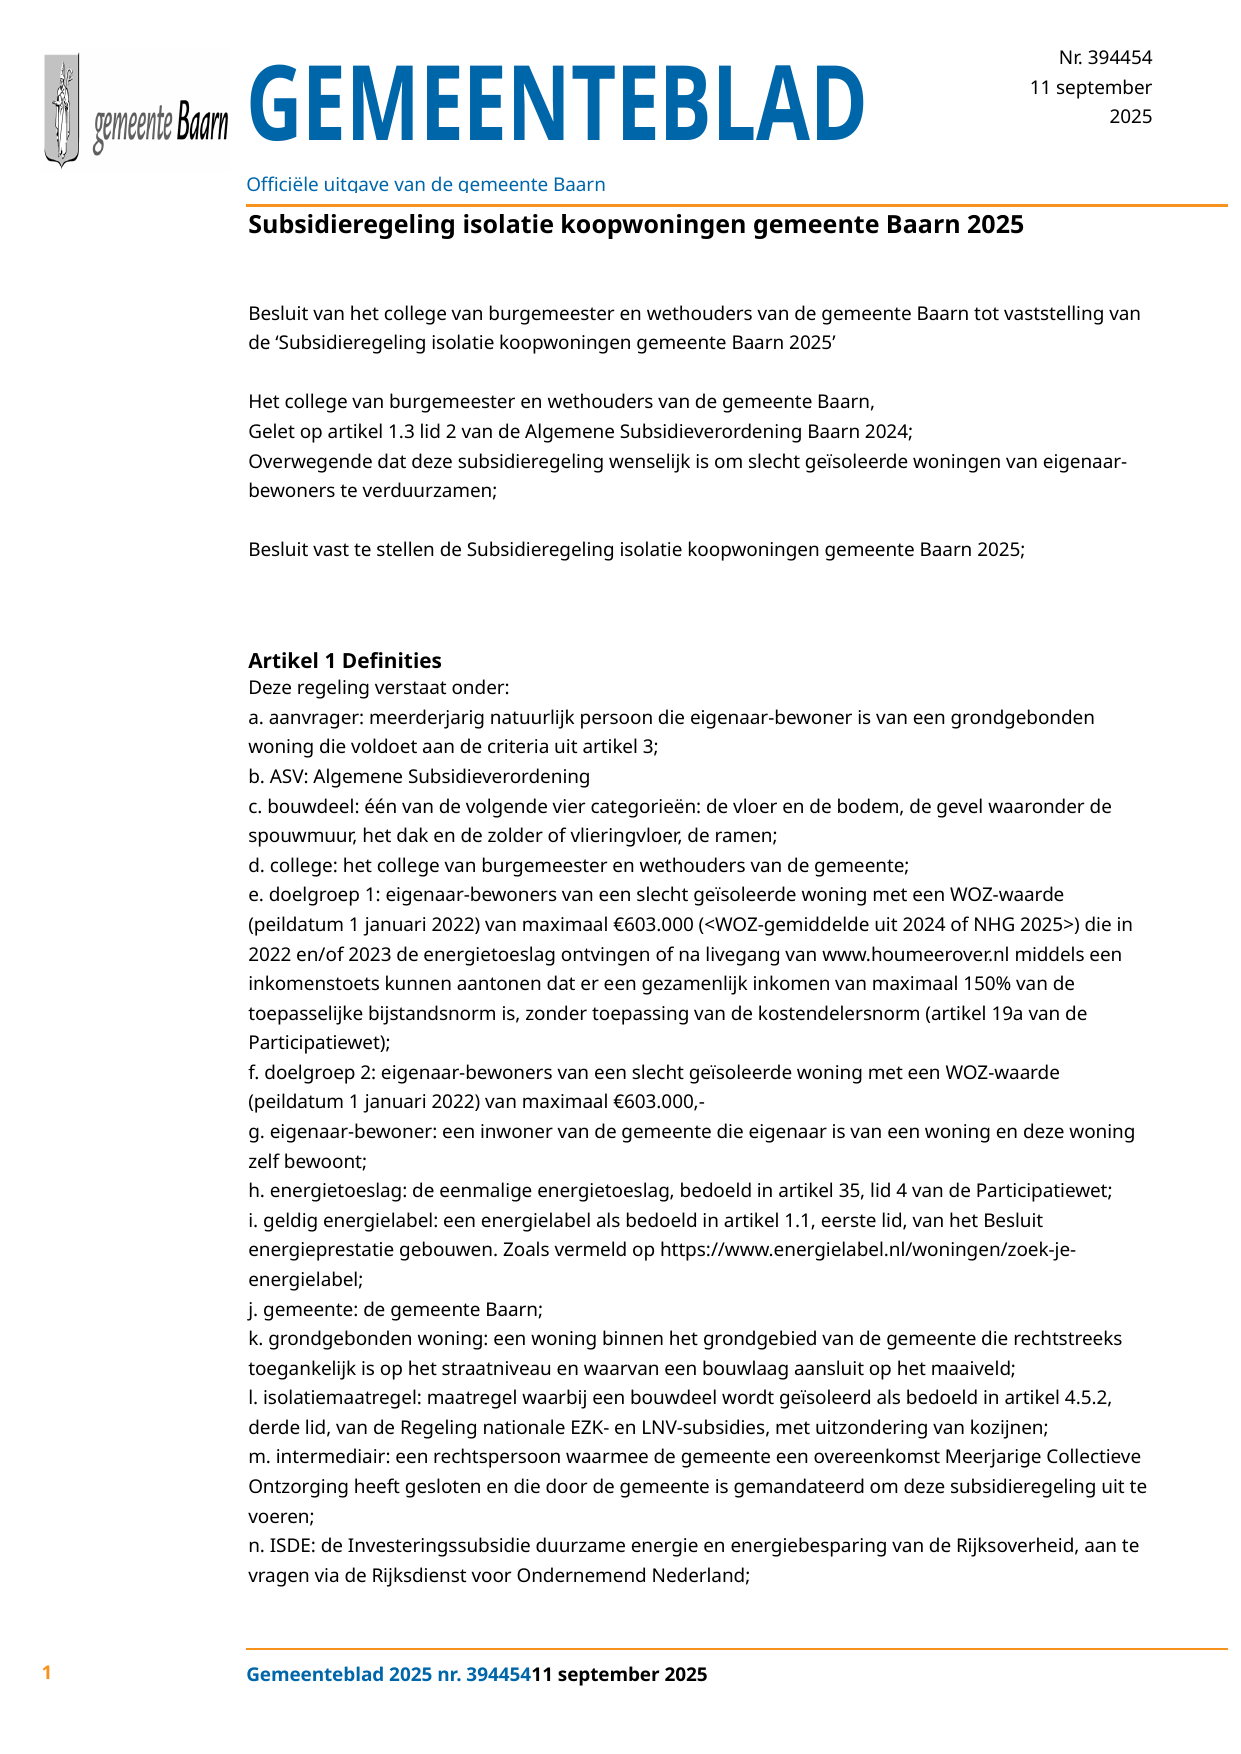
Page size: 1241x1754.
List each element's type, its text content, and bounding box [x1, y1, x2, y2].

text Overwegende dat deze subsidieregeling wenselijk is om slecht geïsoleerde woningen van eigenaar-bewoners te verduurzamen; [248, 448, 1152, 503]
text n. ISDE: de Investeringssubsidie duurzame energie en energiebesparing van de Rijksoverheid, aan te vragen via de Rijksdienst voor Ondernemend Nederland; [248, 1532, 1152, 1588]
text l. isolatiemaatregel: maatregel waarbij een bouwdeel wordt geïsoleerd als bedoeld in artikel 4.5.2, derde lid, van de Regeling nationale EZK- en LNV-subsidies, met uitzondering van kozijnen; [248, 1384, 1152, 1440]
text k. grondgebonden woning: een woning binnen het grondgebied van de gemeente die rechtstreeks toegankelijk is op het straatniveau en waarvan een bouwlaag aansluit op het maaiveld; [248, 1325, 1152, 1381]
text f. doelgroep 2: eigenaar-bewoners van een slecht geïsoleerde woning met een WOZ-waarde (peildatum 1 januari 2022) van maximaal €603.000,- [248, 1059, 1152, 1114]
text Artikel 1 Definities [248, 646, 1152, 674]
text e. doelgroep 1: eigenaar-bewoners van een slecht geïsoleerde woning met een WOZ-waarde (peildatum 1 januari 2022) van maximaal €603.000 (<WOZ-gemiddelde uit 2024 of NHG 2025>) die in 2022 en/of 2023 de energietoeslag ontvingen of na livegang van www.houmeerover.nl middels een inkomenstoets kunnen aantonen dat er een gezamenlijk inkomen van maximaal 150% van de toepasselijke bijstandsnorm is, zonder toepassing van de kostendelersnorm (artikel 19a van de Participatiewet); [248, 882, 1152, 1055]
text d. college: het college van burgemeester en wethouders van de gemeente; [248, 852, 1152, 878]
text Subsidieregeling isolatie koopwoningen gemeente Baarn 2025 [248, 207, 1152, 241]
text i. geldig energielabel: een energielabel als bedoeld in artikel 1.1, eerste lid, van het Besluit energieprestatie gebouwen. Zoals vermeld op https://www.energielabel.nl/woningen/zoek-je-energielabel; [248, 1207, 1152, 1292]
text a. aanvrager: meerderjarig natuurlijk persoon die eigenaar-bewoner is van een grondgebonden woning die voldoet aan de criteria uit artikel 3; [248, 704, 1152, 759]
text Het college van burgemeester en wethouders van de gemeente Baarn, [248, 389, 1152, 414]
picture [41, 47, 231, 172]
text h. energietoeslag: de eenmalige energietoeslag, bedoeld in artikel 35, lid 4 van de Participatiewet; [248, 1177, 1152, 1203]
text g. eigenaar-bewoner: een inwoner van de gemeente die eigenaar is van een woning en deze woning zelf bewoont; [248, 1118, 1152, 1174]
text m. intermediair: een rechtspersoon waarmee de gemeente een overeenkomst Meerjarige Collectieve Ontzorging heeft gesloten en die door de gemeente is gemandateerd om deze subsidieregeling uit te voeren; [248, 1444, 1152, 1529]
text Besluit vast te stellen de Subsidieregeling isolatie koopwoningen gemeente Baarn 2025; [248, 537, 1152, 562]
text Deze regeling verstaat onder: [248, 674, 1152, 700]
text c. bouwdeel: één van de volgende vier categorieën: de vloer en de bodem, de gevel waaronder de spouwmuur, het dak en de zolder of vlieringvloer, de ramen; [248, 793, 1152, 848]
text Gelet op artikel 1.3 lid 2 van de Algemene Subsidieverordening Baarn 2024; [248, 418, 1152, 444]
text j. gemeente: de gemeente Baarn; [248, 1296, 1152, 1322]
text b. ASV: Algemene Subsidieverordening [248, 763, 1152, 789]
text Besluit van het college van burgemeester en wethouders van de gemeente Baarn tot vaststelling van de ‘Subsidieregeling isolatie koopwoningen gemeente Baarn 2025’ [248, 300, 1152, 355]
